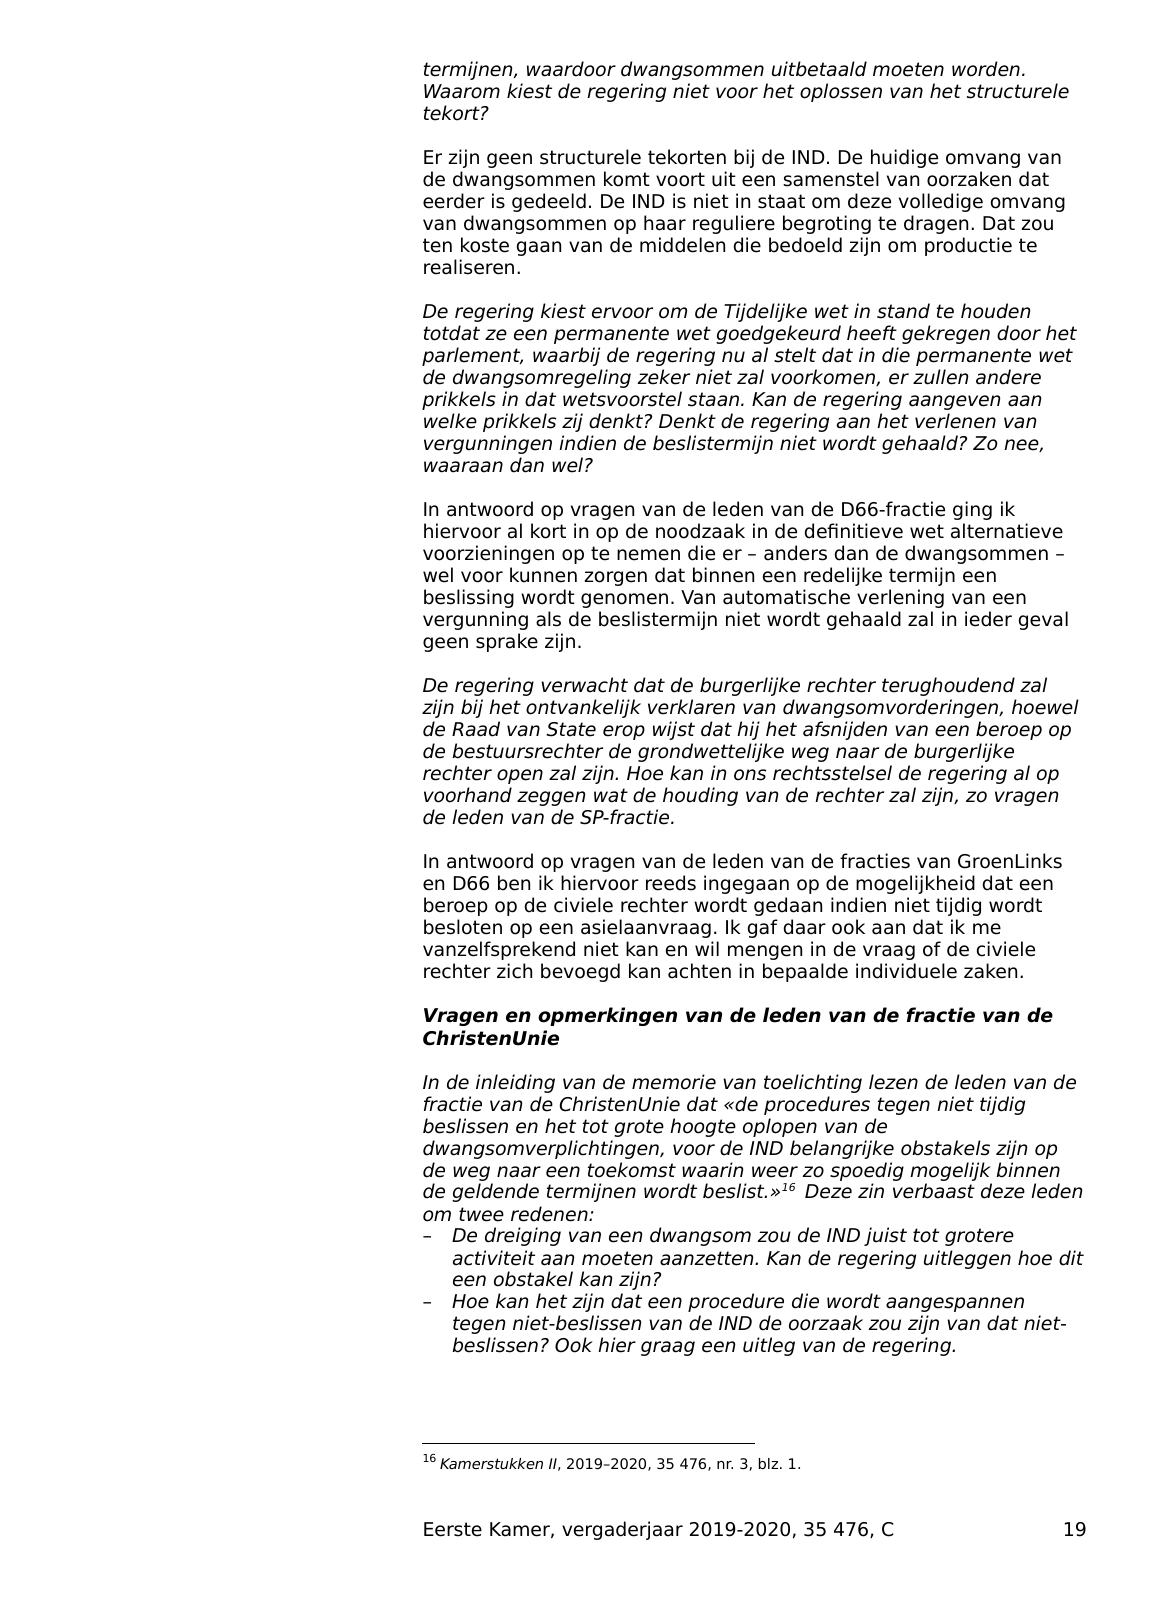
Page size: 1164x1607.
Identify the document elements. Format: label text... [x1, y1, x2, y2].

text In antwoord op vragen van de leden van de D66-fractie ging ik hiervoor al kort in op de noodzaak in de definitieve wet alternatieve voorzieningen op te nemen die er – anders dan de dwangsommen – wel voor kunnen zorgen dat binnen een redelijke termijn een beslissing wordt genomen. Van automatische verlening van een vergunning als de beslistermijn niet wordt gehaald zal in ieder geval geen sprake zijn. [422, 499, 1087, 653]
text In de inleiding van de memorie van toelichting lezen de leden van de fractie van de ChristenUnie dat «de procedures tegen niet tijdig beslissen en het tot grote hoogte oplopen van de dwangsomverplichtingen, voor de IND belangrijke obstakels zijn op de weg naar een toekomst waarin weer zo spoedig mogelijk binnen de geldende termijnen wordt beslist.» Deze zin verbaast deze leden om twee redenen: [422, 1072, 1087, 1225]
text Er zijn geen structurele tekorten bij de IND. De huidige omvang van de dwangsommen komt voort uit een samenstel van oorzaken dat eerder is gedeeld. De IND is niet in staat om deze volledige omvang van dwangsommen op haar reguliere begroting te dragen. Dat zou ten koste gaan van de middelen die bedoeld zijn om productie te realiseren. [422, 147, 1087, 279]
text De regering kiest ervoor om de Tijdelijke wet in stand te houden totdat ze een permanente wet goedgekeurd heeft gekregen door het parlement, waarbij de regering nu al stelt dat in die permanente wet de dwangsomregeling zeker niet zal voorkomen, er zullen andere prikkels in dat wetsvoorstel staan. Kan de regering aangeven aan welke prikkels zij denkt? Denkt de regering aan het verlenen van vergunningen indien de beslistermijn niet wordt gehaald? Zo nee, waaraan dan wel? [422, 301, 1087, 477]
text termijnen, waardoor dwangsommen uitbetaald moeten worden. Waarom kiest de regering niet voor het oplossen van het structurele tekort? [422, 59, 1087, 125]
text Kamerstukken II, 2019–2020, 35 476, nr. 3, blz. 1. [422, 1452, 1087, 1474]
text In antwoord op vragen van de leden van de fracties van GroenLinks en D66 ben ik hiervoor reeds ingegaan op de mogelijkheid dat een beroep op de civiele rechter wordt gedaan indien niet tijdig wordt besloten op een asielaanvraag. Ik gaf daar ook aan dat ik me vanzelfsprekend niet kan en wil mengen in de vraag of de civiele rechter zich bevoegd kan achten in bepaalde individuele zaken. [422, 851, 1087, 983]
text De regering verwacht dat de burgerlijke rechter terughoudend zal zijn bij het ontvankelijk verklaren van dwangsomvorderingen, hoewel de Raad van State erop wijst dat hij het afsnijden van een beroep op de bestuursrechter de grondwettelijke weg naar de burgerlijke rechter open zal zijn. Hoe kan in ons rechtsstelsel de regering al op voorhand zeggen wat de houding van de rechter zal zijn, zo vragen de leden van de SP-fractie. [422, 675, 1087, 829]
text – De dreiging van een dwangsom zou de IND juist tot grotere activiteit aan moeten aanzetten. Kan de regering uitleggen hoe dit een obstakel kan zijn? [422, 1225, 1087, 1291]
subtitle Vragen en opmerkingen van de leden van de fractie van de ChristenUnie [422, 1005, 1087, 1049]
text – Hoe kan het zijn dat een procedure die wordt aangespannen tegen niet-beslissen van de IND de oorzaak zou zijn van dat niet-beslissen? Ook hier graag een uitleg van de regering. [422, 1291, 1087, 1357]
